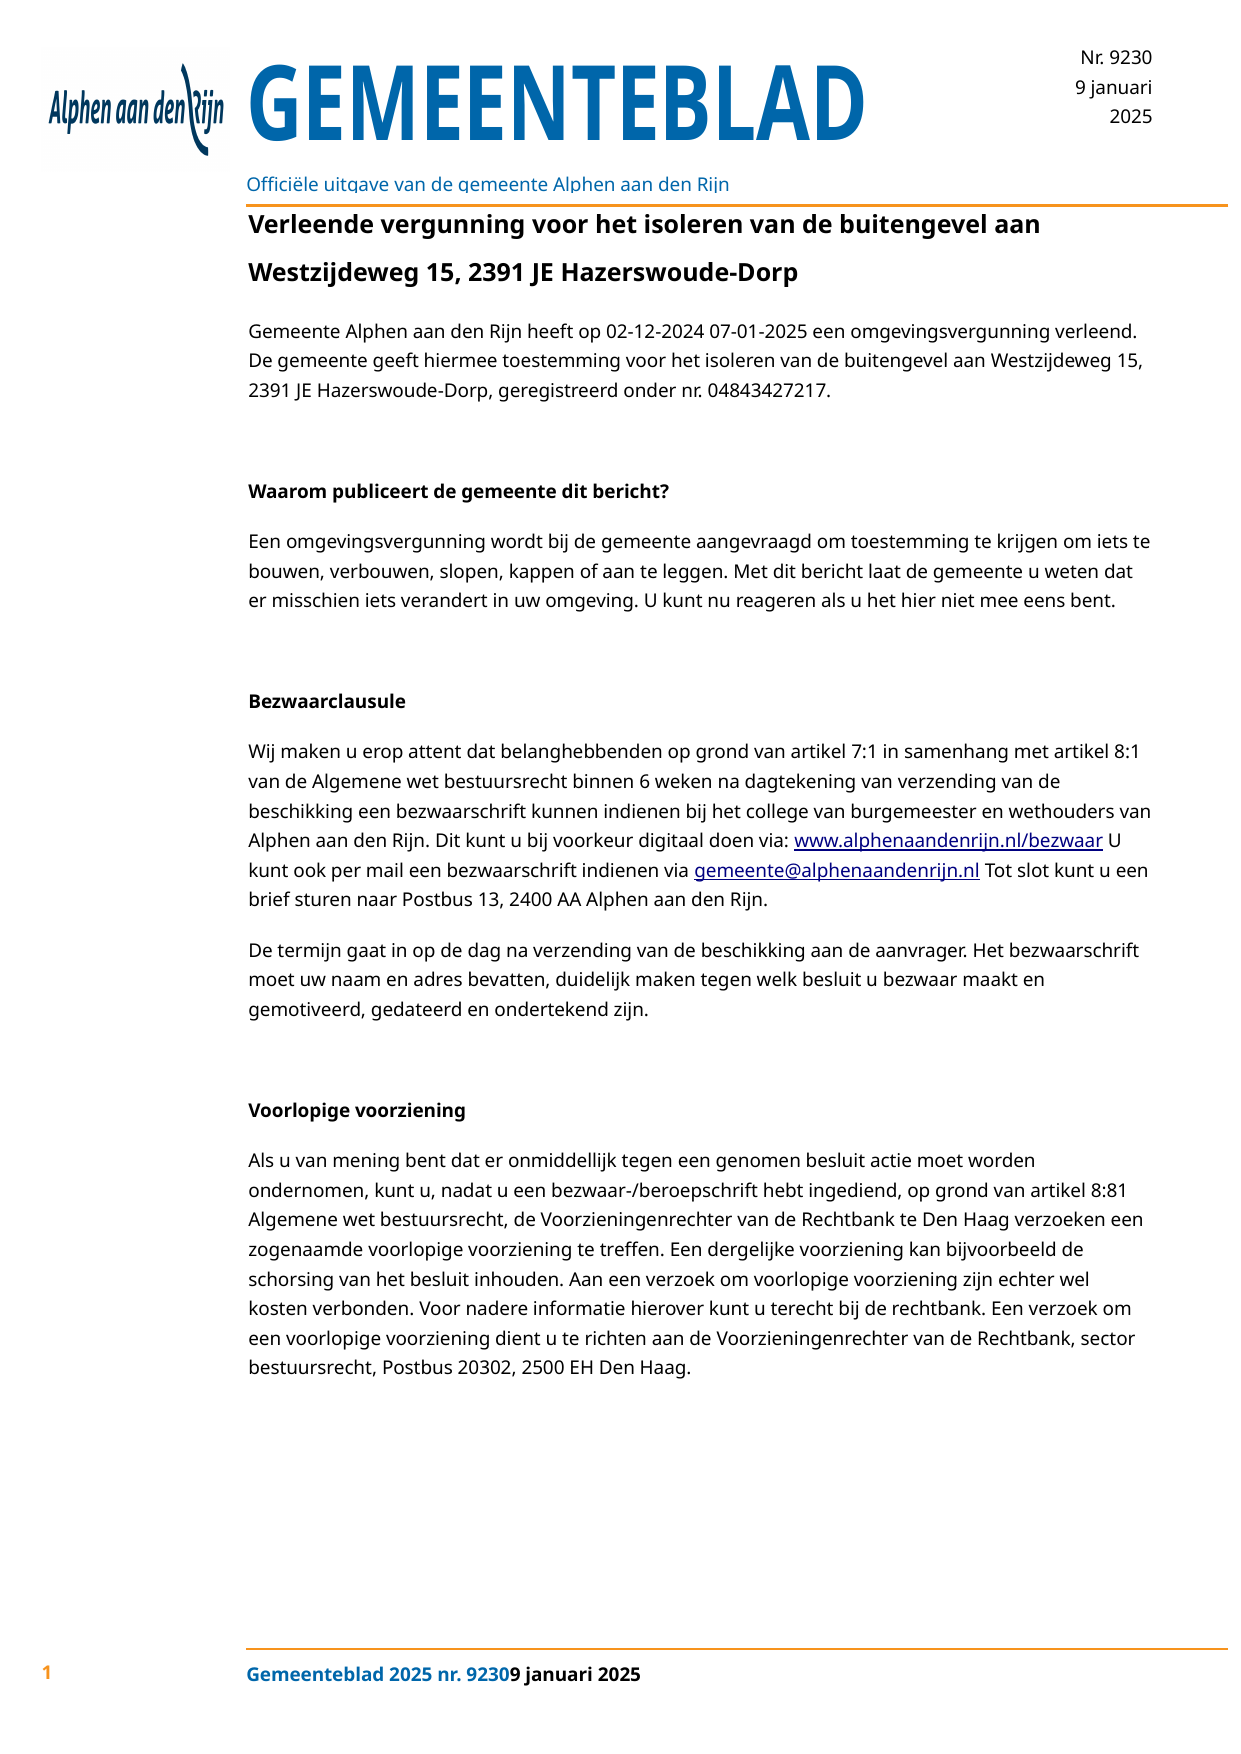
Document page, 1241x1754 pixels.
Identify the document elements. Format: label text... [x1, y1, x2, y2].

text Gemeente Alphen aan den Rijn heeft op 02-12-2024 07-01-2025 een omgevingsvergunning verleend. De gemeente geeft hiermee toestemming voor het isoleren van de buitengevel aan Westzijdeweg 15, 2391 JE Hazerswoude-Dorp, geregistreerd onder nr. 04843427217. [248, 318, 1152, 403]
text Als u van mening bent dat er onmiddellijk tegen een genomen besluit actie moet worden ondernomen, kunt u, nadat u een bezwaar-/beroepschrift hebt ingediend, op grond van artikel 8:81 Algemene wet bestuursrecht, de Voorzieningenrechter van de Rechtbank te Den Haag verzoeken een zogenaamde voorlopige voorziening te treffen. Een dergelijke voorziening kan bijvoorbeeld de schorsing van het besluit inhouden. Aan een verzoek om voorlopige voorziening zijn echter wel kosten verbonden. Voor nadere informatie hierover kunt u terecht bij de rechtbank. Een verzoek om een voorlopige voorziening dient u te richten aan de Voorzieningenrechter van de Rechtbank, sector bestuursrecht, Postbus 20302, 2500 EH Den Haag. [248, 1147, 1152, 1380]
text Een omgevingsvergunning wordt bij de gemeente aangevraagd om toestemming te krijgen om iets te bouwen, verbouwen, slopen, kappen of aan te leggen. Met dit bericht laat de gemeente u weten dat er misschien iets verandert in uw omgeving. U kunt nu reageren als u het hier niet mee eens bent. [248, 528, 1152, 613]
picture [41, 47, 231, 172]
text Bezwaarclausule [248, 688, 1152, 714]
text Wij maken u erop attent dat belanghebbenden op grond van artikel 7:1 in samenhang met artikel 8:1 van de Algemene wet bestuursrecht binnen 6 weken na dagtekening van verzending van de beschikking een bezwaarschrift kunnen indienen bij het college van burgemeester en wethouders van Alphen aan den Rijn. Dit kunt u bij voorkeur digitaal doen via: www.alphenaandenrijn.nl/bezwaar U kunt ook per mail een bezwaarschrift indienen via gemeente@alphenaandenrijn.nl Tot slot kunt u een brief sturen naar Postbus 13, 2400 AA Alphen aan den Rijn. [248, 739, 1152, 912]
text Waarom publiceert de gemeente dit bericht? [248, 478, 1152, 504]
text Verleende vergunning voor het isoleren van de buitengevel aan Westzijdeweg 15, 2391 JE Hazerswoude-Dorp [248, 207, 1152, 288]
text Voorlopige voorziening [248, 1097, 1152, 1123]
text De termijn gaat in op de dag na verzending van de beschikking aan de aanvrager. Het bezwaarschrift moet uw naam en adres bevatten, duidelijk maken tegen welk besluit u bezwaar maakt en gemotiveerd, gedateerd en ondertekend zijn. [248, 937, 1152, 1022]
